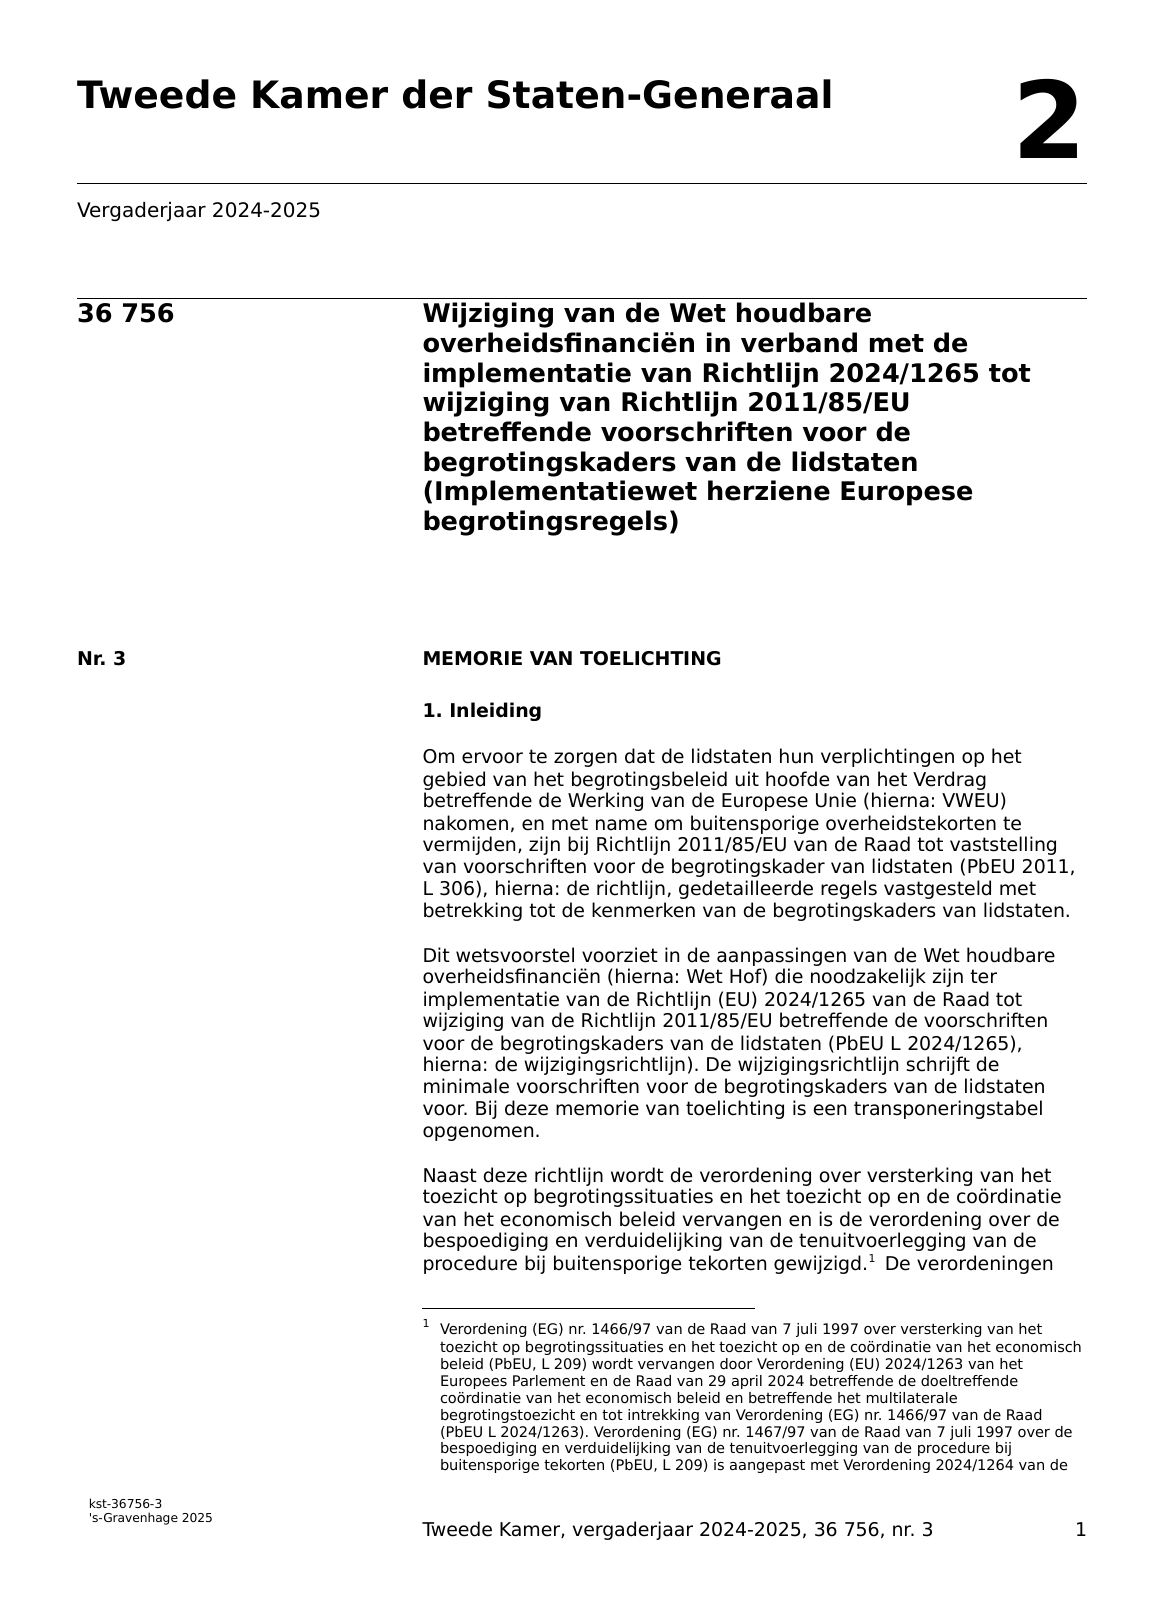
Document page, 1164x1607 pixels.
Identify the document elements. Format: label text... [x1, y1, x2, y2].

subtitle 1. Inleiding [422, 699, 1087, 721]
subtitle 36 756 Wijziging van de Wet houdbare overheidsfinanciën in verband met de implementatie van Richtlijn 2024/1265 tot wijziging van Richtlijn 2011/85/EU betreffende voorschriften voor de begrotingskaders van de lidstaten (Implementatiewet herziene Europese begrotingsregels) [77, 299, 1087, 536]
text Dit wetsvoorstel voorziet in de aanpassingen van de Wet houdbare overheidsfinanciën (hierna: Wet Hof) die noodzakelijk zijn ter implementatie van de Richtlijn (EU) 2024/1265 van de Raad tot wijziging van de Richtlijn 2011/85/EU betreffende de voorschriften voor de begrotingskaders van de lidstaten (PbEU L 2024/1265), hierna: de wijzigingsrichtlijn). De wijzigingsrichtlijn schrijft de minimale voorschriften voor de begrotingskaders van de lidstaten voor. Bij deze memorie van toelichting is een transponeringstabel opgenomen. [422, 944, 1087, 1142]
table_header 2 [886, 59, 1087, 183]
subtitle Nr. 3 MEMORIE VAN TOELICHTING [77, 647, 1087, 669]
text Verordening (EG) nr. 1466/97 van de Raad van 7 juli 1997 over versterking van het toezicht op begrotingssituaties en het toezicht op en de coördinatie van het economisch beleid (PbEU, L 209) wordt vervangen door Verordening (EU) 2024/1263 van het Europees Parlement en de Raad van 29 april 2024 betreffende de doeltreffende coördinatie van het economisch beleid en betreffende het multilaterale begrotingstoezicht en tot intrekking van Verordening (EG) nr. 1466/97 van de Raad (PbEU L 2024/1263). Verordening (EG) nr. 1467/97 van de Raad van 7 juli 1997 over de bespoediging en verduidelijking van de tenuitvoerlegging van de procedure bij buitensporige tekorten (PbEU, L 209) is aangepast met Verordening 2024/1264 van de [422, 1317, 1087, 1474]
text 's-Gravenhage 2025 [88, 1511, 323, 1525]
table_cell Vergaderjaar 2024-2025 [77, 184, 1087, 298]
table_header Tweede Kamer der Staten-Generaal [77, 59, 886, 183]
text kst-36756-3 [88, 1497, 323, 1511]
text Om ervoor te zorgen dat de lidstaten hun verplichtingen op het gebied van het begrotingsbeleid uit hoofde van het Verdrag betreffende de Werking van de Europese Unie (hierna: VWEU) nakomen, en met name om buitensporige overheidstekorten te vermijden, zijn bij Richtlijn 2011/85/EU van de Raad tot vaststelling van voorschriften voor de begrotingskader van lidstaten (PbEU 2011, L 306), hierna: de richtlijn, gedetailleerde regels vastgesteld met betrekking tot de kenmerken van de begrotingskaders van lidstaten. [422, 746, 1087, 922]
text Naast deze richtlijn wordt de verordening over versterking van het toezicht op begrotingssituaties en het toezicht op en de coördinatie van het economisch beleid vervangen en is de verordening over de bespoediging en verduidelijking van de tenuitvoerlegging van de procedure bij buitensporige tekorten gewijzigd. De verordeningen [422, 1164, 1087, 1274]
